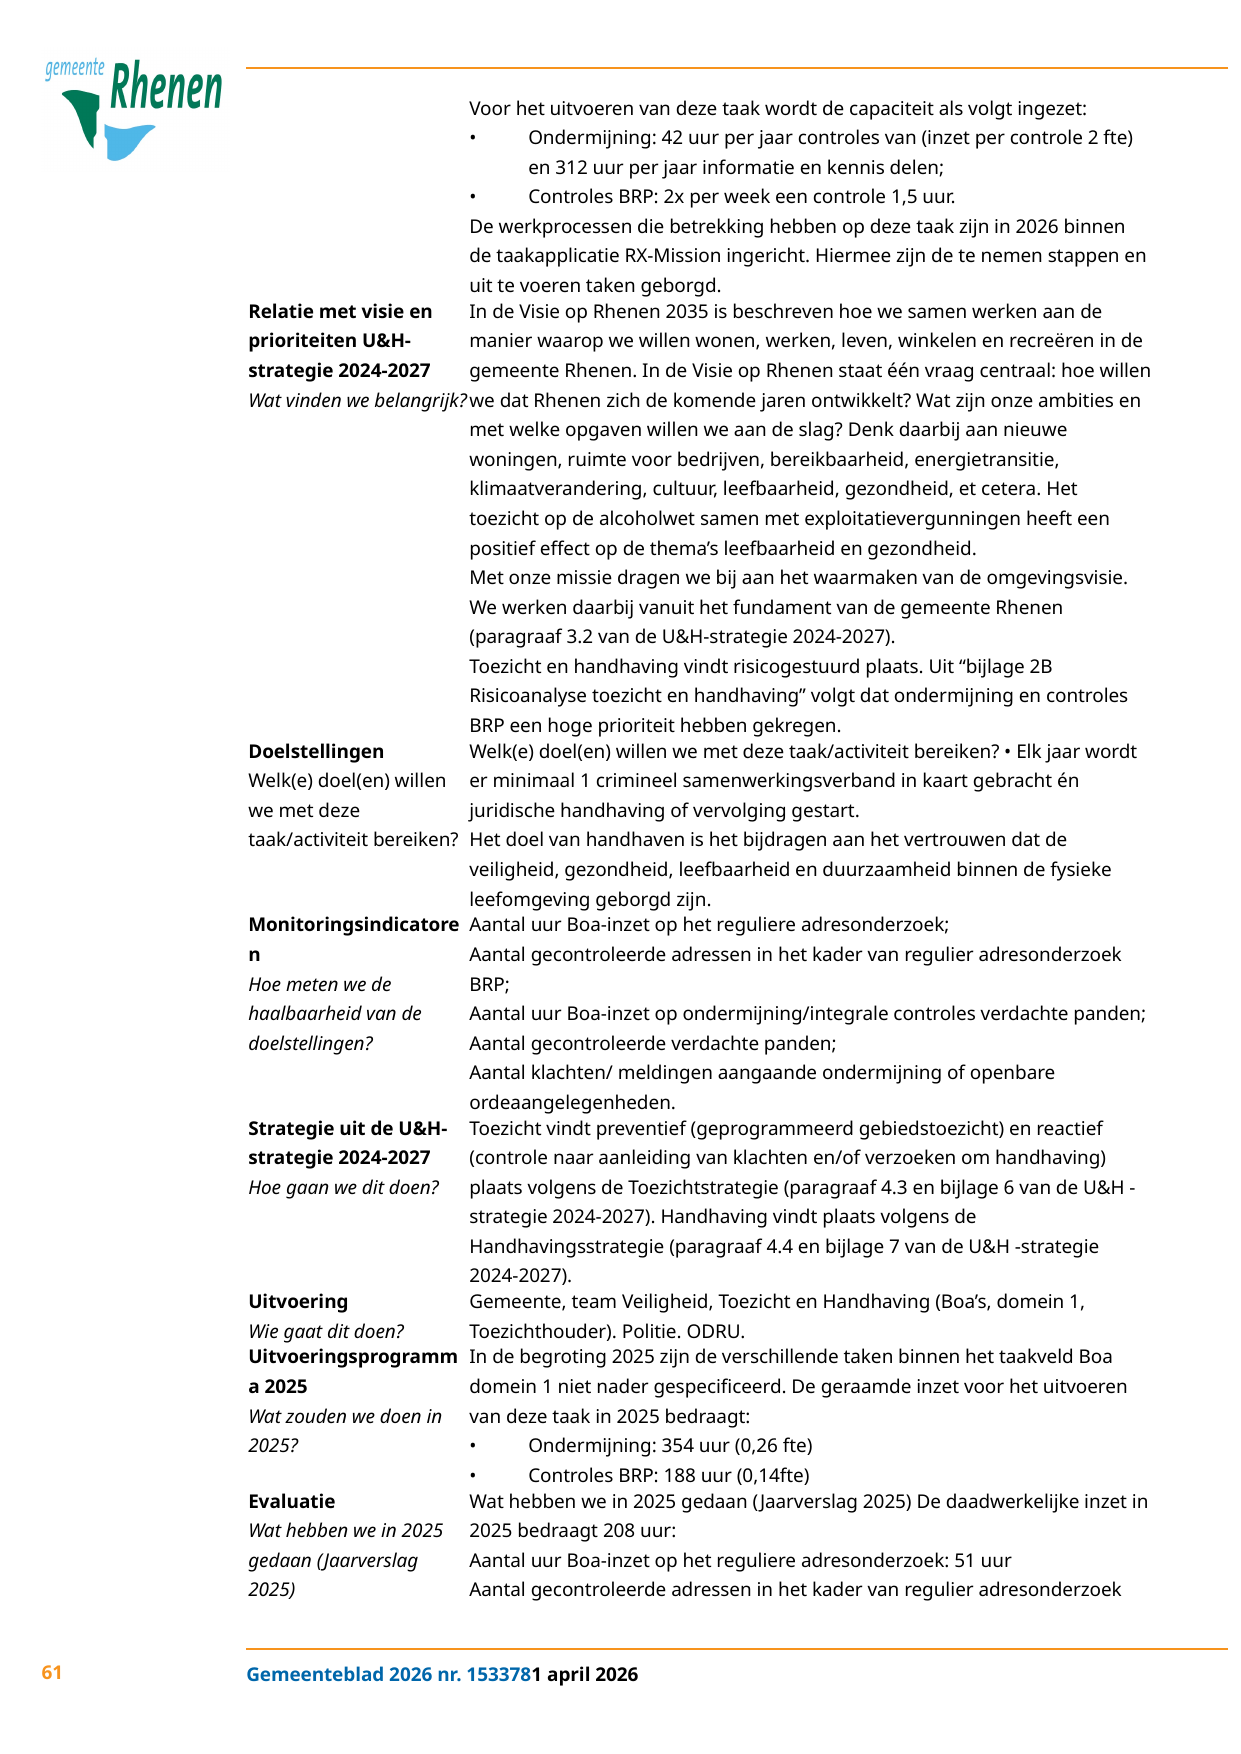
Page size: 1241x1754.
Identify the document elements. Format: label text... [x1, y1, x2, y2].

table_cell Uitvoering Wie gaat dit doen? [248, 1289, 469, 1344]
table_cell Uitvoeringsprogramma 2025 Wat zouden we doen in 2025? [248, 1344, 469, 1488]
table_cell Strategie uit de U&H-strategie 2024-2027 Hoe gaan we dit doen? [248, 1115, 469, 1288]
table_cell Monitoringsindicatoren Hoe meten we de haalbaarheid van de doelstellingen? [248, 912, 469, 1115]
table_cell Voor het uitvoeren van deze taak wordt de capaciteit als volgt ingezet: Ondermijning: 42 uur per jaar controles van (inzet per controle 2 fte) en 312 uur per jaar informatie en kennis delen; Controles BRP: 2x per week een controle 1,5 uur. De werkprocessen die betrekking hebben op deze taak zijn in 2026 binnen de taakapplicatie RX-Mission ingericht. Hiermee zijn de te nemen stappen en uit te voeren taken geborgd. [469, 95, 1152, 298]
table_cell Toezicht vindt preventief (geprogrammeerd gebiedstoezicht) en reactief (controle naar aanleiding van klachten en/of verzoeken om handhaving) plaats volgens de Toezichtstrategie (paragraaf 4.3 en bijlage 6 van de U&H -strategie 2024-2027). Handhaving vindt plaats volgens de Handhavingsstrategie (paragraaf 4.4 en bijlage 7 van de U&H -strategie 2024-2027). [469, 1115, 1152, 1288]
picture [41, 47, 231, 172]
table_cell Aantal uur Boa-inzet op het reguliere adresonderzoek; Aantal gecontroleerde adressen in het kader van regulier adresonderzoek BRP; Aantal uur Boa-inzet op ondermijning/integrale controles verdachte panden; Aantal gecontroleerde verdachte panden; Aantal klachten/ meldingen aangaande ondermijning of openbare ordeaangelegenheden. [469, 912, 1152, 1115]
table_cell Doelstellingen Welk(e) doel(en) willen we met deze taak/activiteit bereiken? [248, 738, 469, 912]
table_cell Evaluatie Wat hebben we in 2025 gedaan (Jaarverslag 2025) [248, 1488, 469, 1602]
table_cell [248, 95, 469, 298]
table_cell In de begroting 2025 zijn de verschillende taken binnen het taakveld Boa domein 1 niet nader gespecificeerd. De geraamde inzet voor het uitvoeren van deze taak in 2025 bedraagt: Ondermijning: 354 uur (0,26 fte) Controles BRP: 188 uur (0,14fte) [469, 1344, 1152, 1488]
table_cell Gemeente, team Veiligheid, Toezicht en Handhaving (Boa’s, domein 1, Toezichthouder). Politie. ODRU. [469, 1289, 1152, 1344]
table_cell Welk(e) doel(en) willen we met deze taak/activiteit bereiken? • Elk jaar wordt er minimaal 1 crimineel samenwerkingsverband in kaart gebracht én juridische handhaving of vervolging gestart. Het doel van handhaven is het bijdragen aan het vertrouwen dat de veiligheid, gezondheid, leefbaarheid en duurzaamheid binnen de fysieke leefomgeving geborgd zijn. [469, 738, 1152, 912]
table_cell Wat hebben we in 2025 gedaan (Jaarverslag 2025) De daadwerkelijke inzet in 2025 bedraagt 208 uur: Aantal uur Boa-inzet op het reguliere adresonderzoek: 51 uur Aantal gecontroleerde adressen in het kader van regulier adresonderzoek [469, 1488, 1152, 1602]
table_cell In de Visie op Rhenen 2035 is beschreven hoe we samen werken aan de manier waarop we willen wonen, werken, leven, winkelen en recreëren in de gemeente Rhenen. In de Visie op Rhenen staat één vraag centraal: hoe willen we dat Rhenen zich de komende jaren ontwikkelt? Wat zijn onze ambities en met welke opgaven willen we aan de slag? Denk daarbij aan nieuwe woningen, ruimte voor bedrijven, bereikbaarheid, energietransitie, klimaatverandering, cultuur, leefbaarheid, gezondheid, et cetera. Het toezicht op de alcoholwet samen met exploitatievergunningen heeft een positief effect op de thema’s leefbaarheid en gezondheid. Met onze missie dragen we bij aan het waarmaken van de omgevingsvisie. We werken daarbij vanuit het fundament van de gemeente Rhenen (paragraaf 3.2 van de U&H-strategie 2024-2027). Toezicht en handhaving vindt risicogestuurd plaats. Uit “bijlage 2B Risicoanalyse toezicht en handhaving” volgt dat ondermijning en controles BRP een hoge prioriteit hebben gekregen. [469, 298, 1152, 738]
table_cell Relatie met visie en prioriteiten U&H-strategie 2024-2027 Wat vinden we belangrijk? [248, 298, 469, 738]
